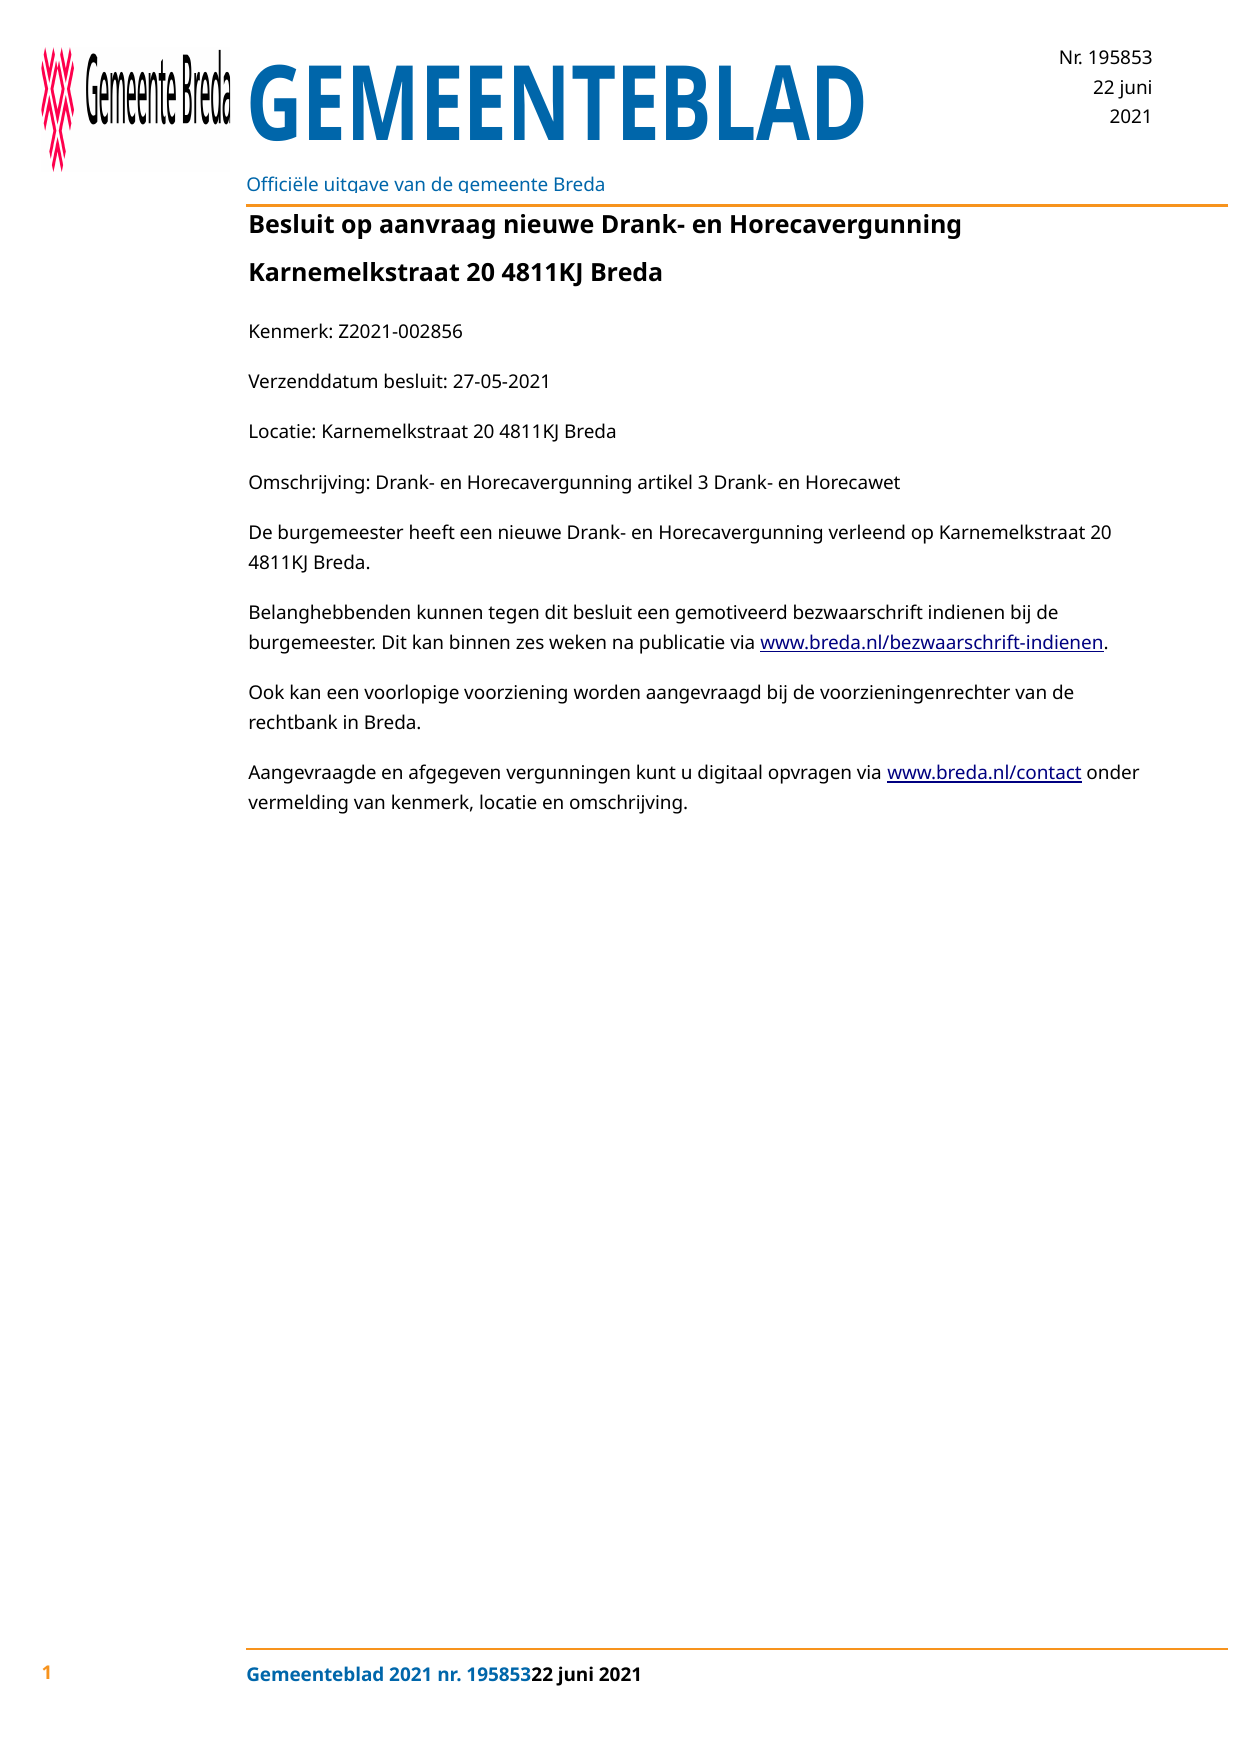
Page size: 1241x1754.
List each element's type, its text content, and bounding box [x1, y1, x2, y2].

text Locatie: Karnemelkstraat 20 4811KJ Breda [248, 419, 1152, 444]
text Ook kan een voorlopige voorziening worden aangevraagd bij de voorzieningenrechter van de rechtbank in Breda. [248, 679, 1152, 735]
picture [41, 47, 231, 172]
text Kenmerk: Z2021-002856 [248, 318, 1152, 344]
text Aangevraagde en afgegeven vergunningen kunt u digitaal opvragen via www.breda.nl/contact onder vermelding van kenmerk, locatie en omschrijving. [248, 759, 1152, 815]
text Verzenddatum besluit: 27-05-2021 [248, 368, 1152, 394]
text De burgemeester heeft een nieuwe Drank- en Horecavergunning verleend op Karnemelkstraat 20 4811KJ Breda. [248, 519, 1152, 575]
text Besluit op aanvraag nieuwe Drank- en Horecavergunning Karnemelkstraat 20 4811KJ Breda [248, 207, 1152, 288]
text Belanghebbenden kunnen tegen dit besluit een gemotiveerd bezwaarschrift indienen bij de burgemeester. Dit kan binnen zes weken na publicatie via www.breda.nl/bezwaarschrift-indienen. [248, 599, 1152, 655]
text Omschrijving: Drank- en Horecavergunning artikel 3 Drank- en Horecawet [248, 469, 1152, 495]
